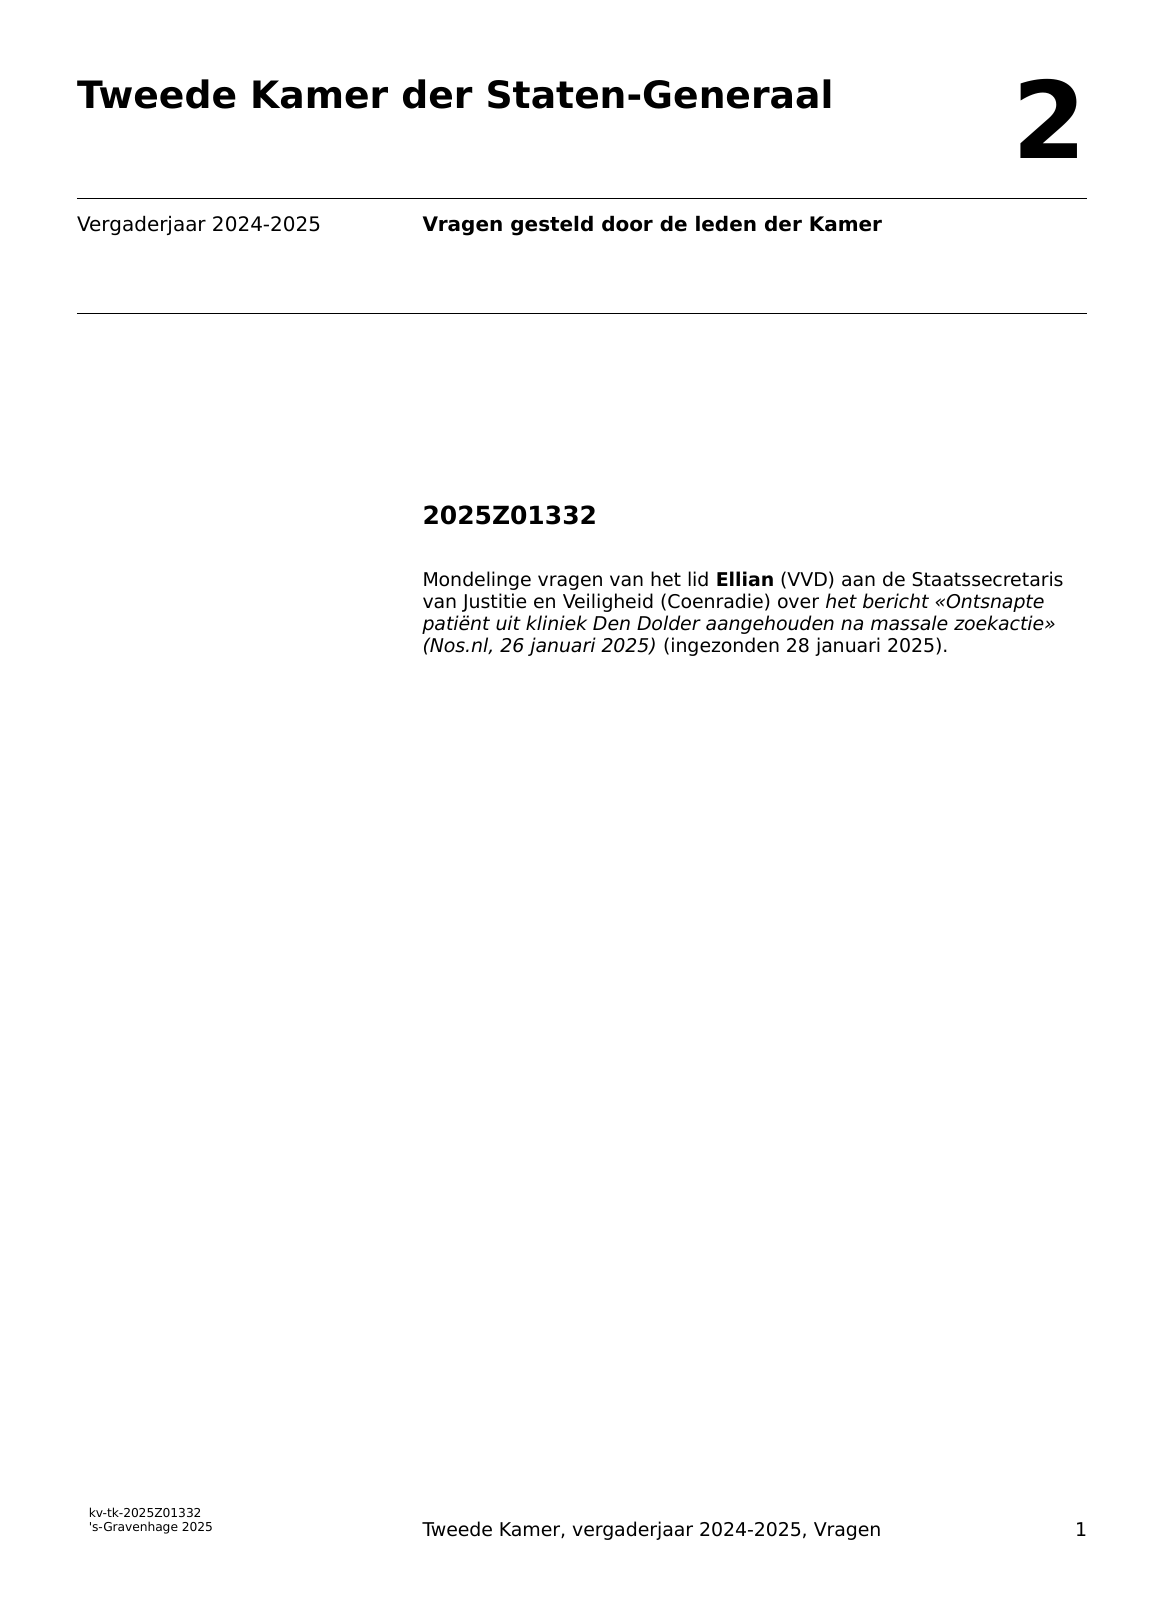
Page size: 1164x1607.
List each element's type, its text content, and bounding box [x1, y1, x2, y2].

table_cell Vergaderjaar 2024-2025 [77, 199, 422, 313]
text kv-tk-2025Z01332 [88, 1506, 323, 1520]
table_cell Vragen gesteld door de leden der Kamer [422, 199, 1087, 313]
text Mondelinge vragen van het lid Ellian (VVD) aan de Staatssecretaris van Justitie en Veiligheid (Coenradie) over het bericht «Ontsnapte patiënt uit kliniek Den Dolder aangehouden na massale zoekactie» (Nos.nl, 26 januari 2025) (ingezonden 28 januari 2025). [422, 569, 1087, 657]
table_header 2 [886, 59, 1087, 198]
text 's-Gravenhage 2025 [88, 1520, 323, 1534]
text 2025Z01332 [422, 501, 1087, 531]
table_header Tweede Kamer der Staten-Generaal [77, 59, 886, 198]
